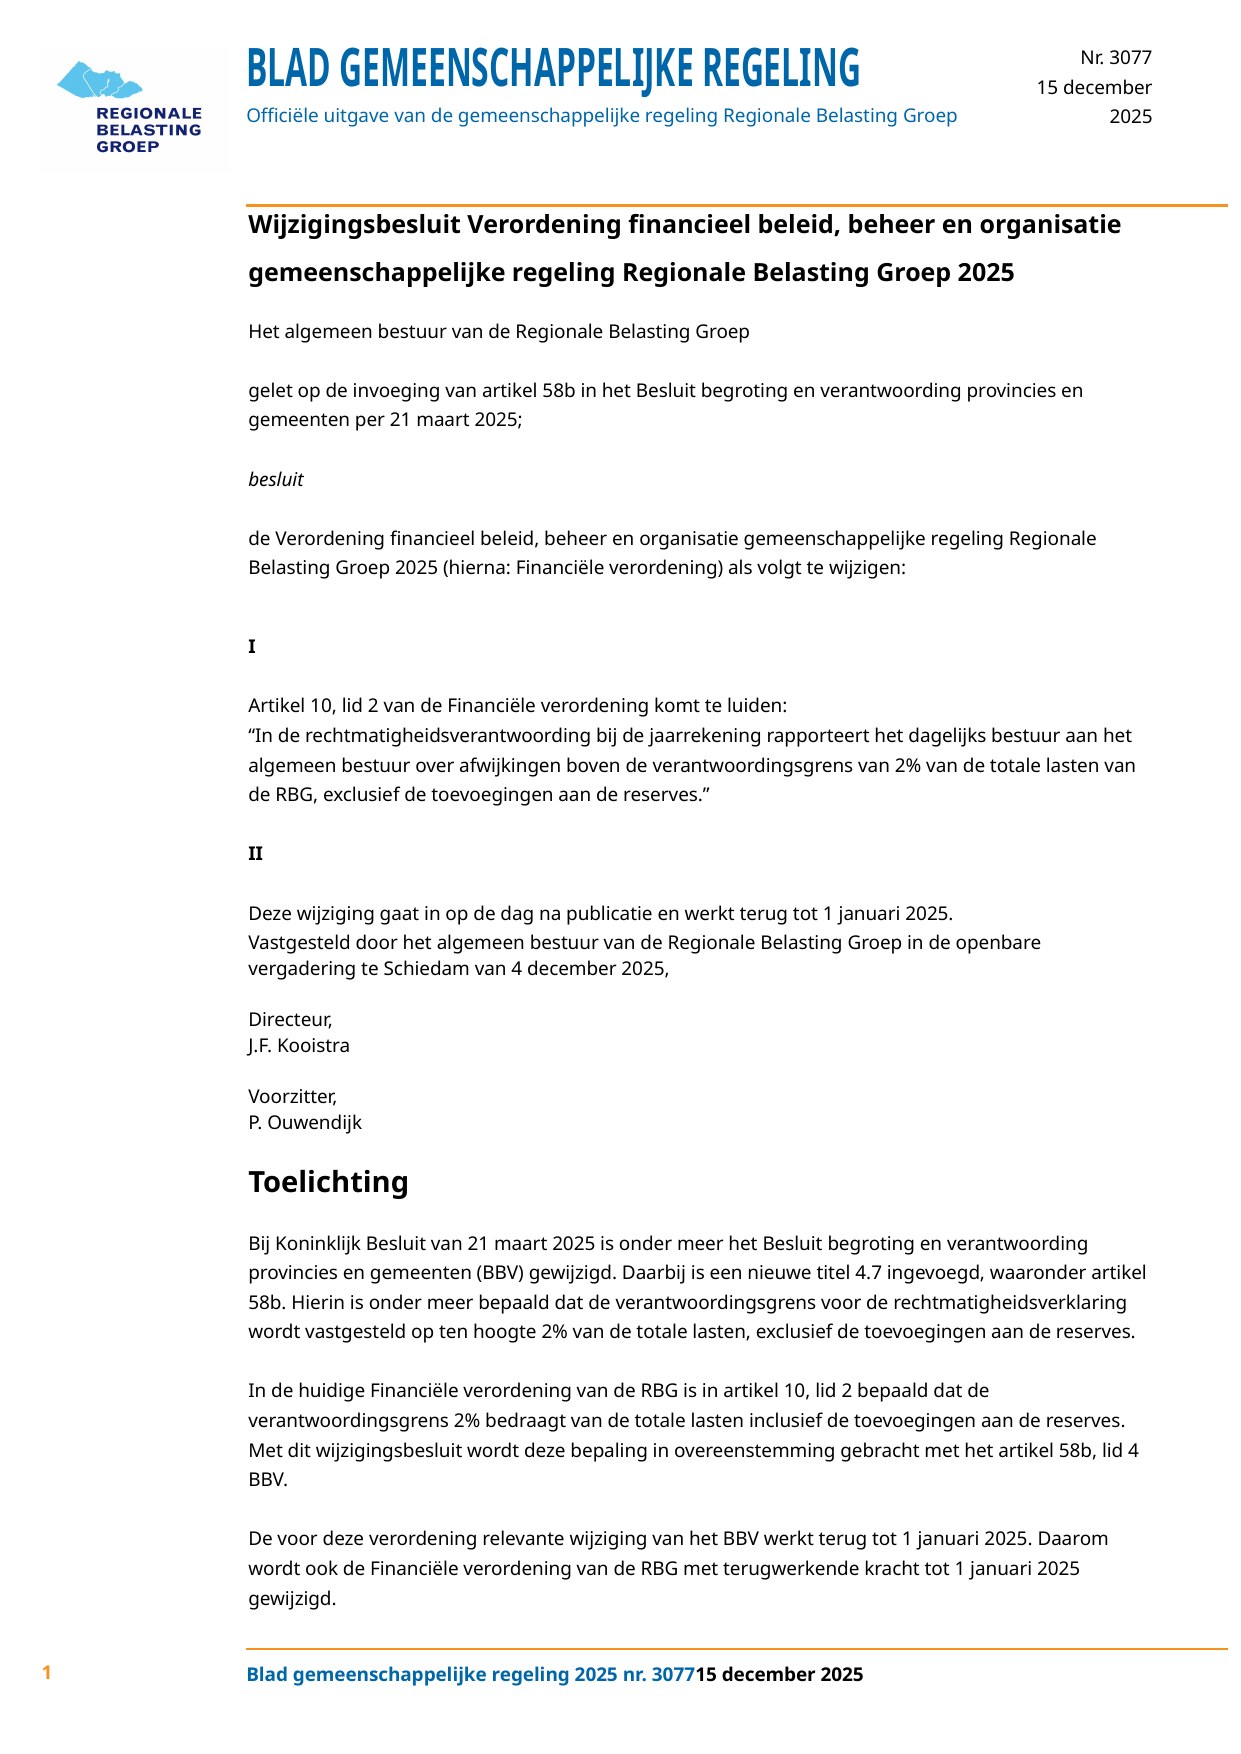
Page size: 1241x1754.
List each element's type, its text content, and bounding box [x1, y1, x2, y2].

text I [248, 633, 1152, 659]
text II [248, 841, 1152, 866]
text P. Ouwendijk [248, 1109, 1152, 1135]
text de Verordening financieel beleid, beheer en organisatie gemeenschappelijke regeling Regionale Belasting Groep 2025 (hierna: Financiële verordening) als volgt te wijzigen: [248, 525, 1152, 580]
text Voorzitter, [248, 1084, 1152, 1109]
text gelet op de invoeging van artikel 58b in het Besluit begroting en verantwoording provincies en gemeenten per 21 maart 2025; [248, 377, 1152, 432]
text “In de rechtmatigheidsverantwoording bij de jaarrekening rapporteert het dagelijks bestuur aan het algemeen bestuur over afwijkingen boven de verantwoordingsgrens van 2% van de totale lasten van de RBG, exclusief de toevoegingen aan de reserves.” [248, 722, 1152, 807]
text Directeur, [248, 1006, 1152, 1032]
text Wijzigingsbesluit Verordening financieel beleid, beheer en organisatie gemeenschappelijke regeling Regionale Belasting Groep 2025 [248, 207, 1152, 288]
text Bij Koninklijk Besluit van 21 maart 2025 is onder meer het Besluit begroting en verantwoording provincies en gemeenten (BBV) gewijzigd. Daarbij is een nieuwe titel 4.7 ingevoegd, waaronder artikel 58b. Hierin is onder meer bepaald dat de verantwoordingsgrens voor de rechtmatigheidsverklaring wordt vastgesteld op ten hoogte 2% van de totale lasten, exclusief de toevoegingen aan de reserves. [248, 1230, 1152, 1344]
text besluit [248, 466, 1152, 492]
text J.F. Kooistra [248, 1032, 1152, 1058]
text De voor deze verordening relevante wijziging van het BBV werkt terug tot 1 januari 2025. Daarom wordt ook de Financiële verordening van de RBG met terugwerkende kracht tot 1 januari 2025 gewijzigd. [248, 1526, 1152, 1610]
text In de huidige Financiële verordening van de RBG is in artikel 10, lid 2 bepaald dat de verantwoordingsgrens 2% bedraagt van de totale lasten inclusief de toevoegingen aan de reserves. Met dit wijzigingsbesluit wordt deze bepaling in overeenstemming gebracht met het artikel 58b, lid 4 BBV. [248, 1378, 1152, 1492]
text Het algemeen bestuur van de Regionale Belasting Groep [248, 318, 1152, 344]
picture [41, 47, 231, 172]
text Deze wijziging gaat in op de dag na publicatie en werkt terug tot 1 januari 2025. [248, 900, 1152, 925]
text Artikel 10, lid 2 van de Financiële verordening komt te luiden: [248, 693, 1152, 718]
text Toelichting [248, 1161, 1152, 1201]
text Vastgesteld door het algemeen bestuur van de Regionale Belasting Groep in de openbare vergadering te Schiedam van 4 december 2025, [248, 929, 1152, 981]
